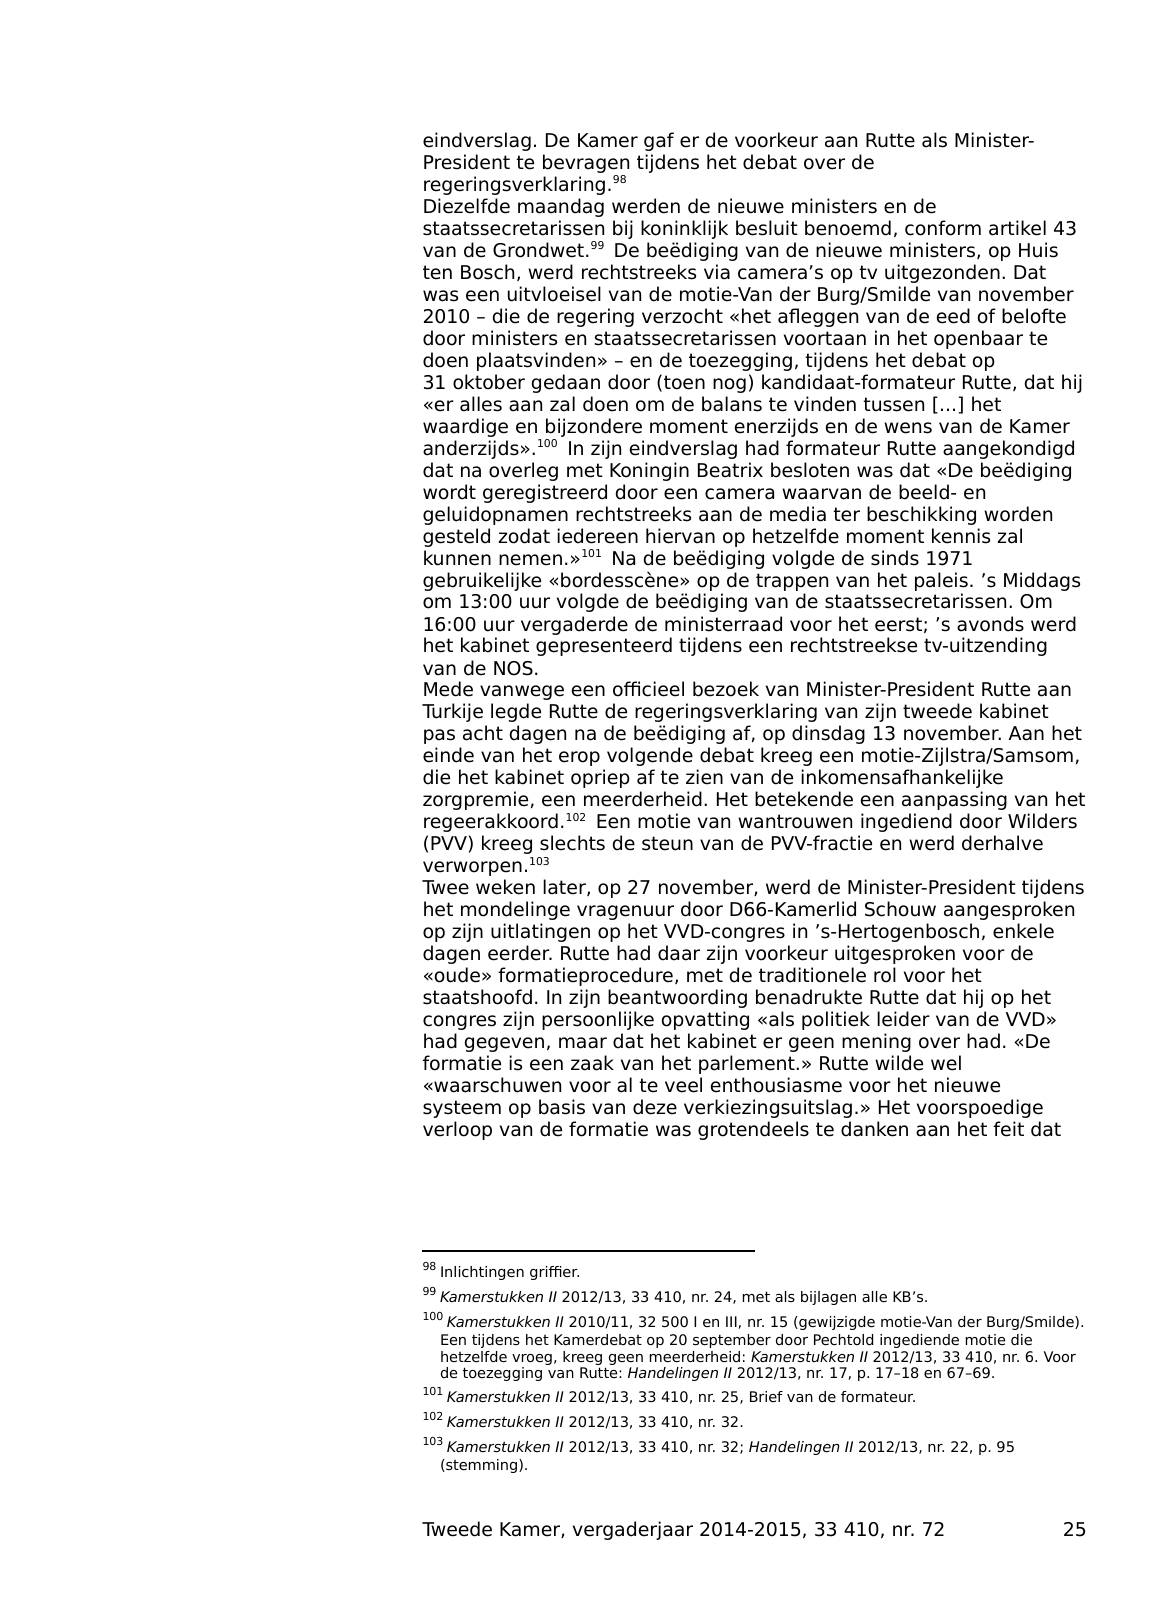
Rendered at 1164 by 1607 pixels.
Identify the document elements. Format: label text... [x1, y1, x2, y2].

text Diezelfde maandag werden de nieuwe ministers en de staatssecretarissen bij koninklijk besluit benoemd, conform artikel 43 van de Grondwet. De beëdiging van de nieuwe ministers, op Huis ten Bosch, werd rechtstreeks via camera’s op tv uitgezonden. Dat was een uitvloeisel van de motie-Van der Burg/Smilde van november 2010 – die de regering verzocht «het afleggen van de eed of belofte door ministers en staatssecretarissen voortaan in het openbaar te doen plaatsvinden» – en de toezegging, tijdens het debat op 31 oktober gedaan door (toen nog) kandidaat-formateur Rutte, dat hij «er alles aan zal doen om de balans te vinden tussen [...] het waardige en bijzondere moment enerzijds en de wens van de Kamer anderzijds». In zijn eindverslag had formateur Rutte aangekondigd dat na overleg met Koningin Beatrix besloten was dat «De beëdiging wordt geregistreerd door een camera waarvan de beeld- en geluidopnamen rechtstreeks aan de media ter beschikking worden gesteld zodat iedereen hiervan op hetzelfde moment kennis zal kunnen nemen.» Na de beëdiging volgde de sinds 1971 gebruikelijke «bordesscène» op de trappen van het paleis. ’s Middags om 13:00 uur volgde de beëdiging van de staatssecretarissen. Om 16:00 uur vergaderde de ministerraad voor het eerst; ’s avonds werd het kabinet gepresenteerd tijdens een rechtstreekse tv-uitzending van de NOS. [422, 196, 1087, 679]
text eindverslag. De Kamer gaf er de voorkeur aan Rutte als Minister-President te bevragen tijdens het debat over de regeringsverklaring. [422, 130, 1087, 196]
text Kamerstukken II 2012/13, 33 410, nr. 32; Handelingen II 2012/13, nr. 22, p. 95 (stemming). [422, 1435, 1087, 1474]
text Kamerstukken II 2012/13, 33 410, nr. 24, met als bijlagen alle KB’s. [422, 1285, 1087, 1307]
text Inlichtingen griffier. [422, 1260, 1087, 1282]
text Kamerstukken II 2010/11, 32 500 I en III, nr. 15 (gewijzigde motie-Van der Burg/Smilde). Een tijdens het Kamerdebat op 20 september door Pechtold ingediende motie die hetzelfde vroeg, kreeg geen meerderheid: Kamerstukken II 2012/13, 33 410, nr. 6. Voor de toezegging van Rutte: Handelingen II 2012/13, nr. 17, p. 17–18 en 67–69. [422, 1310, 1087, 1382]
text Kamerstukken II 2012/13, 33 410, nr. 25, Brief van de formateur. [422, 1385, 1087, 1407]
text Kamerstukken II 2012/13, 33 410, nr. 32. [422, 1410, 1087, 1432]
text Mede vanwege een officieel bezoek van Minister-President Rutte aan Turkije legde Rutte de regeringsverklaring van zijn tweede kabinet pas acht dagen na de beëdiging af, op dinsdag 13 november. Aan het einde van het erop volgende debat kreeg een motie-Zijlstra/Samsom, die het kabinet opriep af te zien van de inkomensafhankelijke zorgpremie, een meerderheid. Het betekende een aanpassing van het regeerakkoord. Een motie van wantrouwen ingediend door Wilders (PVV) kreeg slechts de steun van de PVV-fractie en werd derhalve verworpen. [422, 679, 1087, 877]
text Twee weken later, op 27 november, werd de Minister-President tijdens het mondelinge vragenuur door D66-Kamerlid Schouw aangesproken op zijn uitlatingen op het VVD-congres in ’s-Hertogenbosch, enkele dagen eerder. Rutte had daar zijn voorkeur uitgesproken voor de «oude» formatieprocedure, met de traditionele rol voor het staatshoofd. In zijn beantwoording benadrukte Rutte dat hij op het congres zijn persoonlijke opvatting «als politiek leider van de VVD» had gegeven, maar dat het kabinet er geen mening over had. «De formatie is een zaak van het parlement.» Rutte wilde wel «waarschuwen voor al te veel enthousiasme voor het nieuwe systeem op basis van deze verkiezingsuitslag.» Het voorspoedige verloop van de formatie was grotendeels te danken aan het feit dat [422, 877, 1087, 1141]
